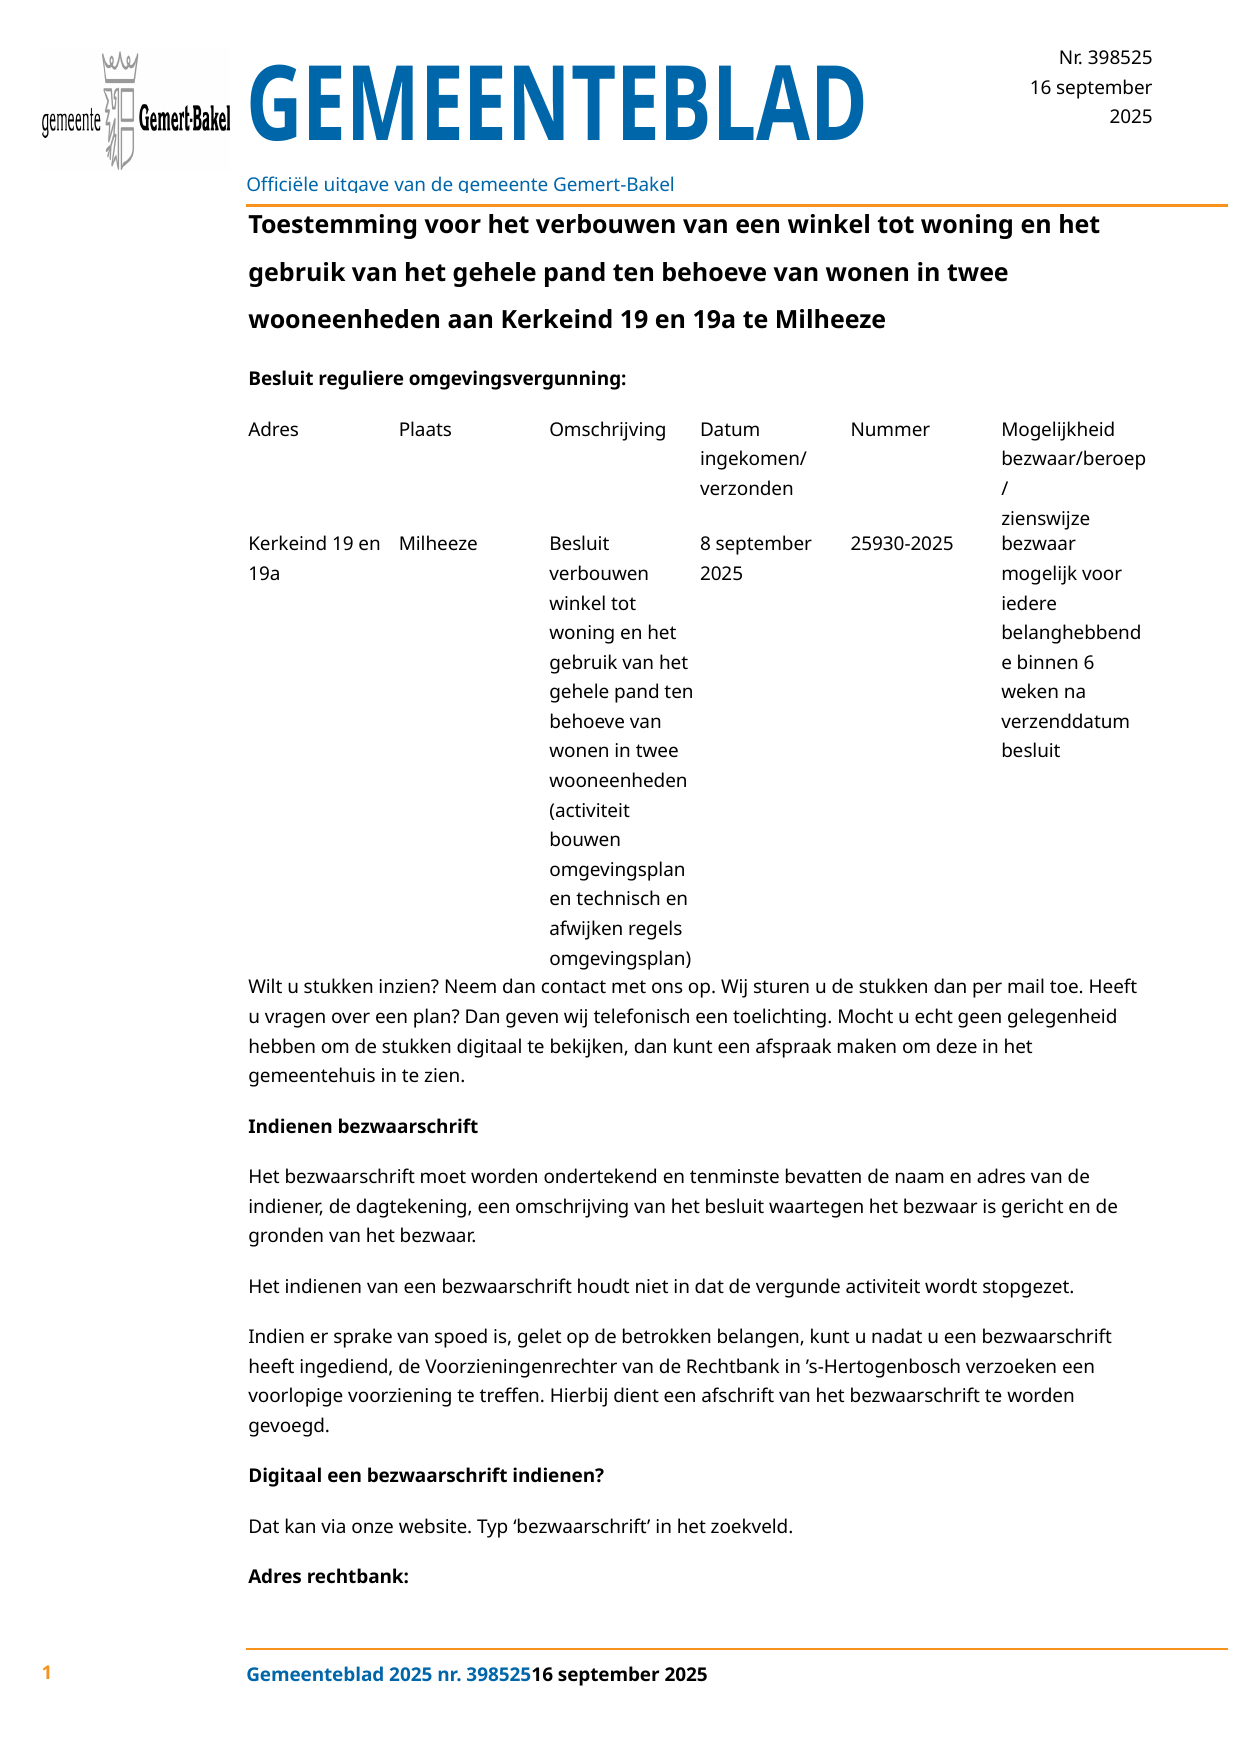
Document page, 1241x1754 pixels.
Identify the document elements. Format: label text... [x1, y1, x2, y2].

text Adres rechtbank: [248, 1563, 1152, 1589]
table_header Adres [248, 416, 398, 531]
text Wilt u stukken inzien? Neem dan contact met ons op. Wij sturen u de stukken dan per mail toe. Heeft u vragen over een plan? Dan geven wij telefonisch een toelichting. Mocht u echt geen gelegenheid hebben om de stukken digitaal te bekijken, dan kunt een afspraak maken om deze in het gemeentehuis in te zien. [248, 974, 1152, 1088]
text Het indienen van een bezwaarschrift houdt niet in dat de vergunde activiteit wordt stopgezet. [248, 1273, 1152, 1298]
table_cell Besluit verbouwen winkel tot woning en het gebruik van het gehele pand ten behoeve van wonen in twee wooneenheden (activiteit bouwen omgevingsplan en technisch en afwijken regels omgevingsplan) [549, 531, 700, 970]
table_cell Kerkeind 19 en 19a [248, 531, 398, 970]
text Het bezwaarschrift moet worden ondertekend en tenminste bevatten de naam en adres van de indiener, de dagtekening, een omschrijving van het besluit waartegen het bezwaar is gericht en de gronden van het bezwaar. [248, 1163, 1152, 1248]
table_header Nummer [850, 416, 1001, 531]
text Indien er sprake van spoed is, gelet op de betrokken belangen, kunt u nadat u een bezwaarschrift heeft ingediend, de Voorzieningenrechter van de Rechtbank in ’s-Hertogenbosch verzoeken een voorlopige voorziening te treffen. Hierbij dient een afschrift van het bezwaarschrift te worden gevoegd. [248, 1323, 1152, 1438]
table_cell bezwaar mogelijk voor iedere belanghebbende binnen 6 weken na verzenddatum besluit [1001, 531, 1152, 970]
table_header Mogelijkheid bezwaar/beroep/ zienswijze [1001, 416, 1152, 531]
table_header Plaats [399, 416, 549, 531]
table_cell 25930-2025 [850, 531, 1001, 970]
text Digitaal een bezwaarschrift indienen? [248, 1462, 1152, 1488]
text Indienen bezwaarschrift [248, 1113, 1152, 1138]
table_cell 8 september 2025 [700, 531, 850, 970]
picture [41, 47, 231, 172]
table_cell Milheeze [399, 531, 549, 970]
table_header Datum ingekomen/ verzonden [700, 416, 850, 531]
text Toestemming voor het verbouwen van een winkel tot woning en het gebruik van het gehele pand ten behoeve van wonen in twee wooneenheden aan Kerkeind 19 en 19a te Milheeze [248, 207, 1152, 336]
table_header Omschrijving [549, 416, 700, 531]
text Dat kan via onze website. Typ ‘bezwaarschrift’ in het zoekveld. [248, 1513, 1152, 1538]
text Besluit reguliere omgevingsvergunning: [248, 366, 1152, 391]
